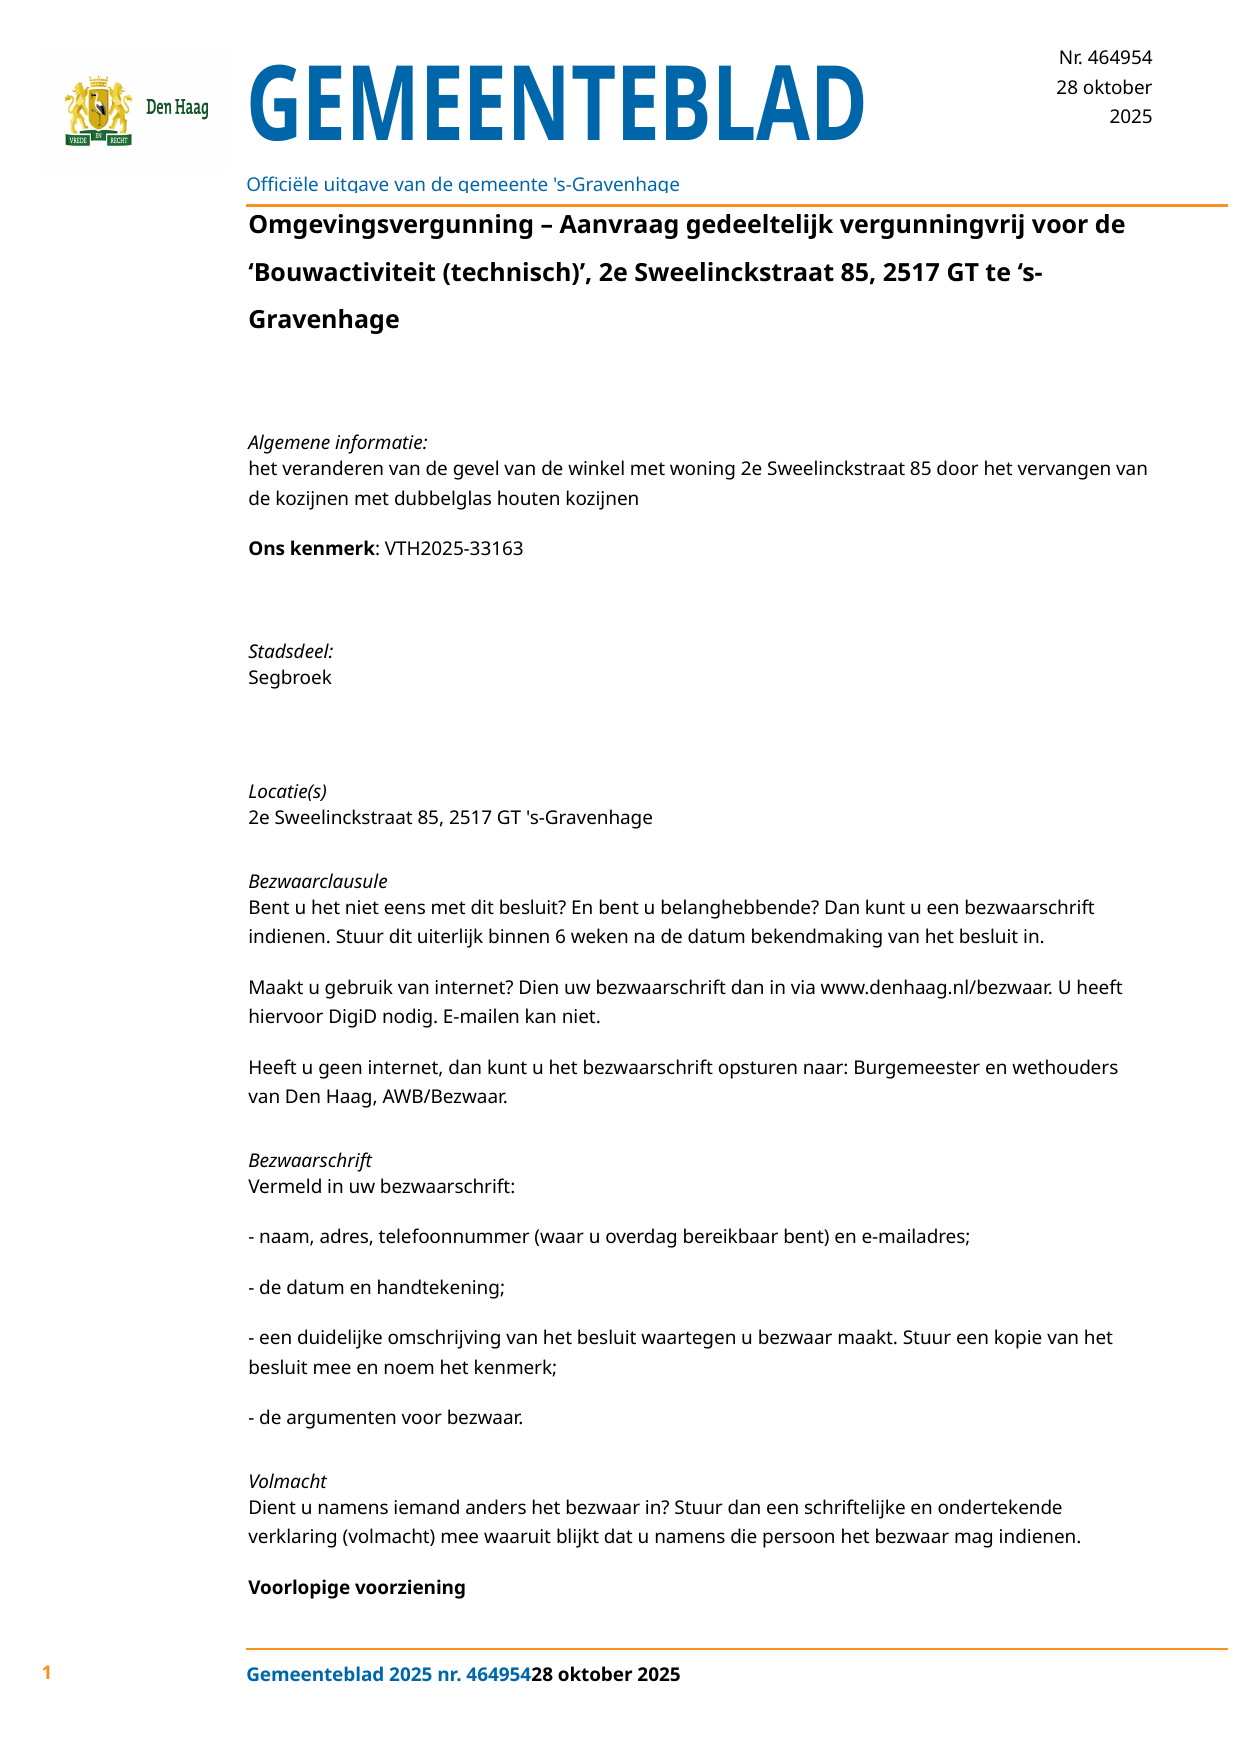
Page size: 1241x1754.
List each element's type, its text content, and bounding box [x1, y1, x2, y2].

text Vermeld in uw bezwaarschrift: [248, 1173, 1152, 1199]
text Bent u het niet eens met dit besluit? En bent u belanghebbende? Dan kunt u een bezwaarschrift indienen. Stuur dit uiterlijk binnen 6 weken na de datum bekendmaking van het besluit in. [248, 894, 1152, 949]
text Volmacht [248, 1468, 1152, 1494]
text - een duidelijke omschrijving van het besluit waartegen u bezwaar maakt. Stuur een kopie van het besluit mee en noem het kenmerk; [248, 1324, 1152, 1380]
text - de datum en handtekening; [248, 1274, 1152, 1300]
text Voorlopige voorziening [248, 1574, 1152, 1600]
text Locatie(s) [248, 778, 1152, 804]
text Algemene informatie: [248, 429, 1152, 455]
text het veranderen van de gevel van de winkel met woning 2e Sweelinckstraat 85 door het vervangen van de kozijnen met dubbelglas houten kozijnen [248, 455, 1152, 511]
text - naam, adres, telefoonnummer (waar u overdag bereikbaar bent) en e-mailadres; [248, 1224, 1152, 1249]
text Heeft u geen internet, dan kunt u het bezwaarschrift opsturen naar: Burgemeester en wethouders van Den Haag, AWB/Bezwaar. [248, 1054, 1152, 1109]
text Maakt u gebruik van internet? Dien uw bezwaarschrift dan in via www.denhaag.nl/bezwaar. U heeft hiervoor DigiD nodig. E-mailen kan niet. [248, 974, 1152, 1029]
text Omgevingsvergunning – Aanvraag gedeeltelijk vergunningvrij voor de ‘Bouwactiviteit (technisch)’, 2e Sweelinckstraat 85, 2517 GT te ‘s-Gravenhage [248, 207, 1152, 336]
text Bezwaarschrift [248, 1147, 1152, 1173]
text - de argumenten voor bezwaar. [248, 1404, 1152, 1430]
text Ons kenmerk: VTH2025-33163 [248, 535, 1152, 561]
text Dient u namens iemand anders het bezwaar in? Stuur dan een schriftelijke en ondertekende verklaring (volmacht) mee waaruit blijkt dat u namens die persoon het bezwaar mag indienen. [248, 1494, 1152, 1549]
text Stadsdeel: [248, 638, 1152, 664]
text Segbroek [248, 664, 1152, 690]
text Bezwaarclausule [248, 868, 1152, 894]
text 2e Sweelinckstraat 85, 2517 GT 's-Gravenhage [248, 804, 1152, 830]
picture [41, 47, 231, 172]
